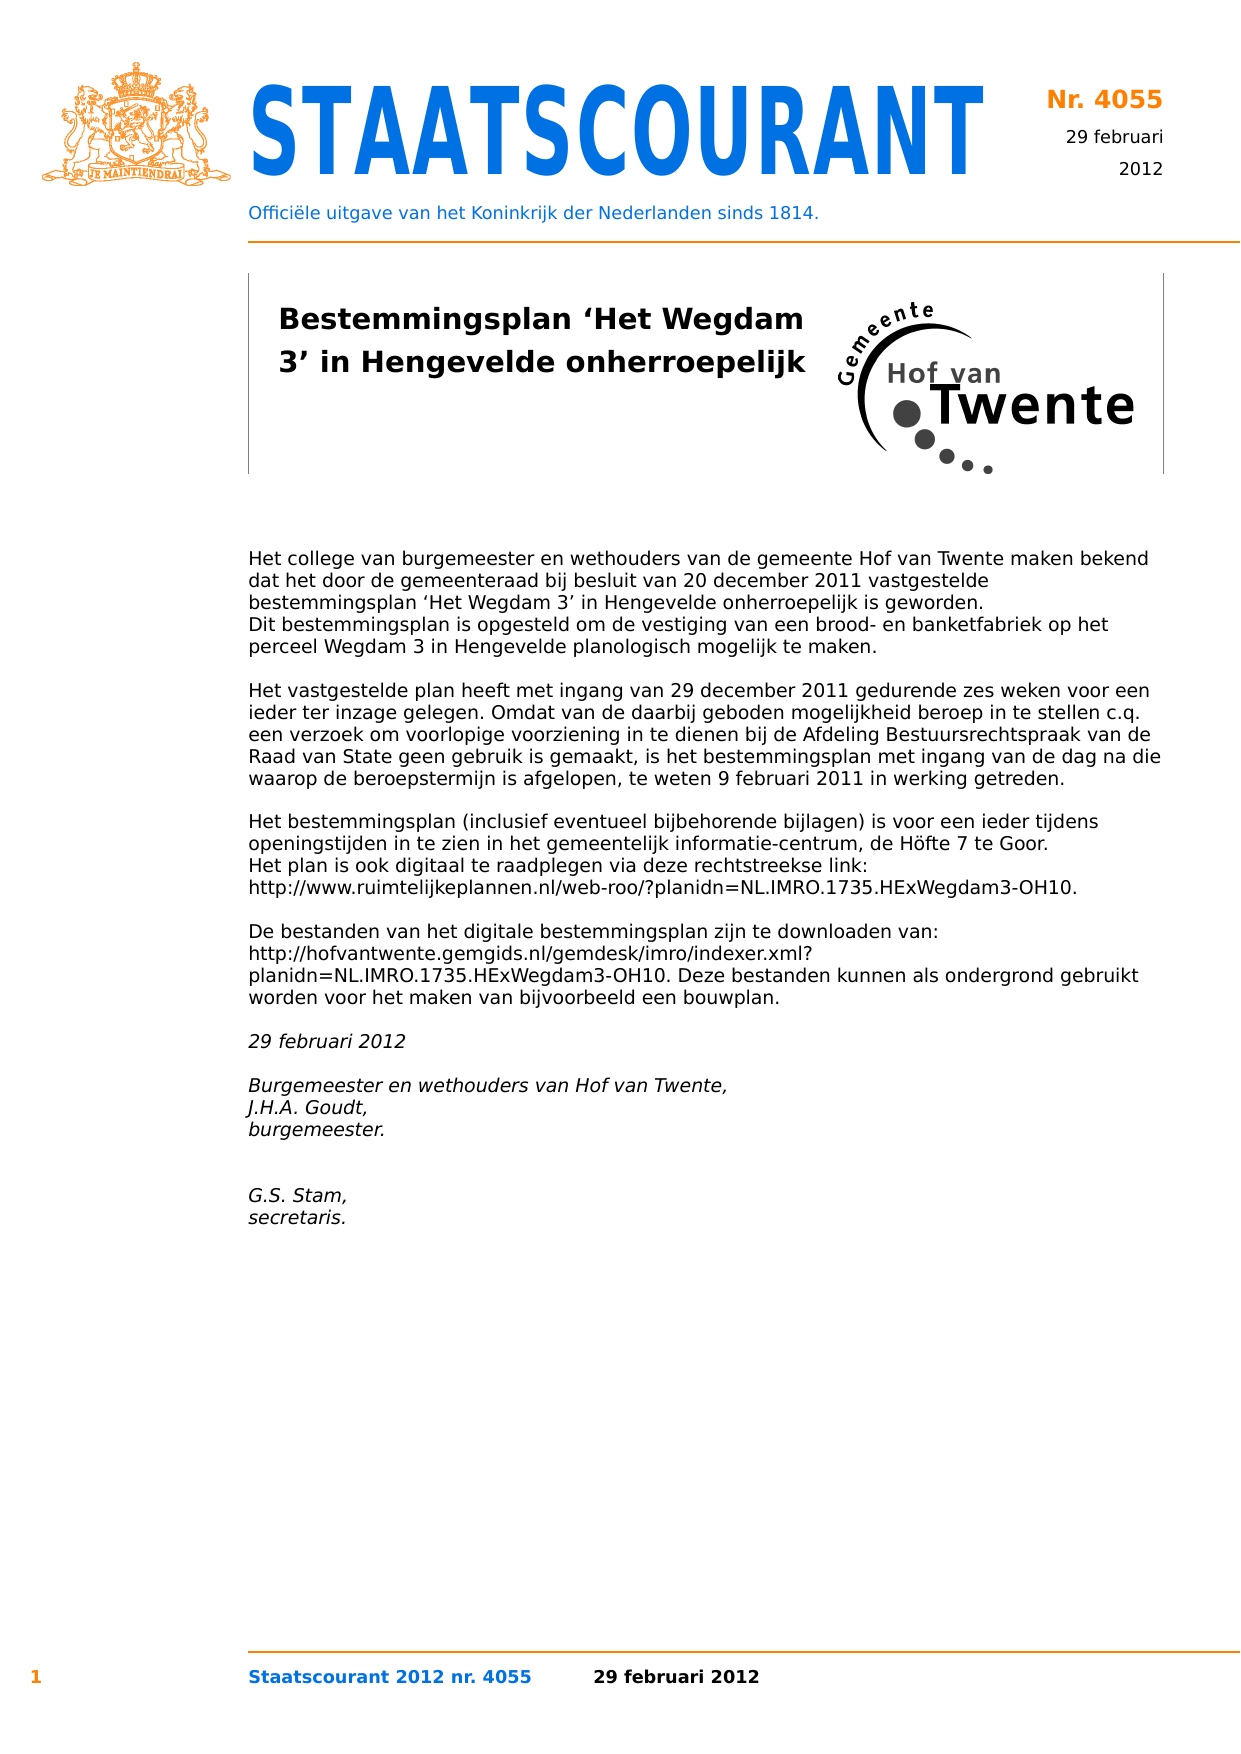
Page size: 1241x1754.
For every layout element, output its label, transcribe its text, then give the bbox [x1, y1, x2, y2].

table_cell 29 februari [998, 121, 1240, 153]
text Het plan is ook digitaal te raadplegen via deze rechtstreekse link: http://www.ruimtelijkeplannen.nl/web-roo/?planidn=NL.IMRO.1735.HExWegdam3-OH10. [248, 855, 1163, 899]
text Het vastgestelde plan heeft met ingang van 29 december 2011 gedurende zes weken voor een ieder ter inzage gelegen. Omdat van de daarbij geboden mogelijkheid beroep in te stellen c.q. een verzoek om voorlopige voorziening in te dienen bij de Afdeling Bestuursrechtspraak van de Raad van State geen gebruik is gemaakt, is het bestemmingsplan met ingang van de dag na die waarop de beroepstermijn is afgelopen, te weten 9 februari 2011 in werking getreden. [248, 679, 1163, 789]
table_header Nr. 4055 [998, 62, 1240, 121]
picture [838, 302, 1134, 474]
text Het college van burgemeester en wethouders van de gemeente Hof van Twente maken bekend dat het door de gemeenteraad bij besluit van 20 december 2011 vastgestelde bestemmingsplan ‘Het Wegdam 3’ in Hengevelde onherroepelijk is geworden. [248, 548, 1163, 614]
table_header [25, 62, 248, 241]
picture [41, 62, 231, 186]
text De bestanden van het digitale bestemmingsplan zijn te downloaden van: http://hofvantwente.gemgids.nl/gemdesk/imro/indexer.xml?planidn=NL.IMRO.1735.HExWegdam3-OH10. Deze bestanden kunnen als ondergrond gebruikt worden voor het maken van bijvoorbeeld een bouwplan. [248, 921, 1163, 1009]
table_header STAATSCOURANT [248, 62, 998, 203]
table_cell Officiële uitgave van het Koninkrijk der Nederlanden sinds 1814. [248, 203, 1240, 241]
text Het bestemmingsplan (inclusief eventueel bijbehorende bijlagen) is voor een ieder tijdens openingstijden in te zien in het gemeentelijk informatie-centrum, de Höfte 7 te Goor. [248, 811, 1163, 855]
text Dit bestemmingsplan is opgesteld om de vestiging van een brood- en banketfabriek op het perceel Wegdam 3 in Hengevelde planologisch mogelijk te maken. [248, 614, 1163, 658]
text G.S. Stam, secretaris. [248, 1163, 1163, 1228]
text Burgemeester en wethouders van Hof van Twente, J.H.A. Goudt, burgemeester. [248, 1075, 1163, 1141]
text 29 februari 2012 [248, 1031, 1163, 1053]
table_cell 2012 [998, 153, 1240, 203]
subtitle Bestemmingsplan ‘Het Wegdam 3’ in Hengevelde onherroepelijk [249, 273, 1163, 474]
